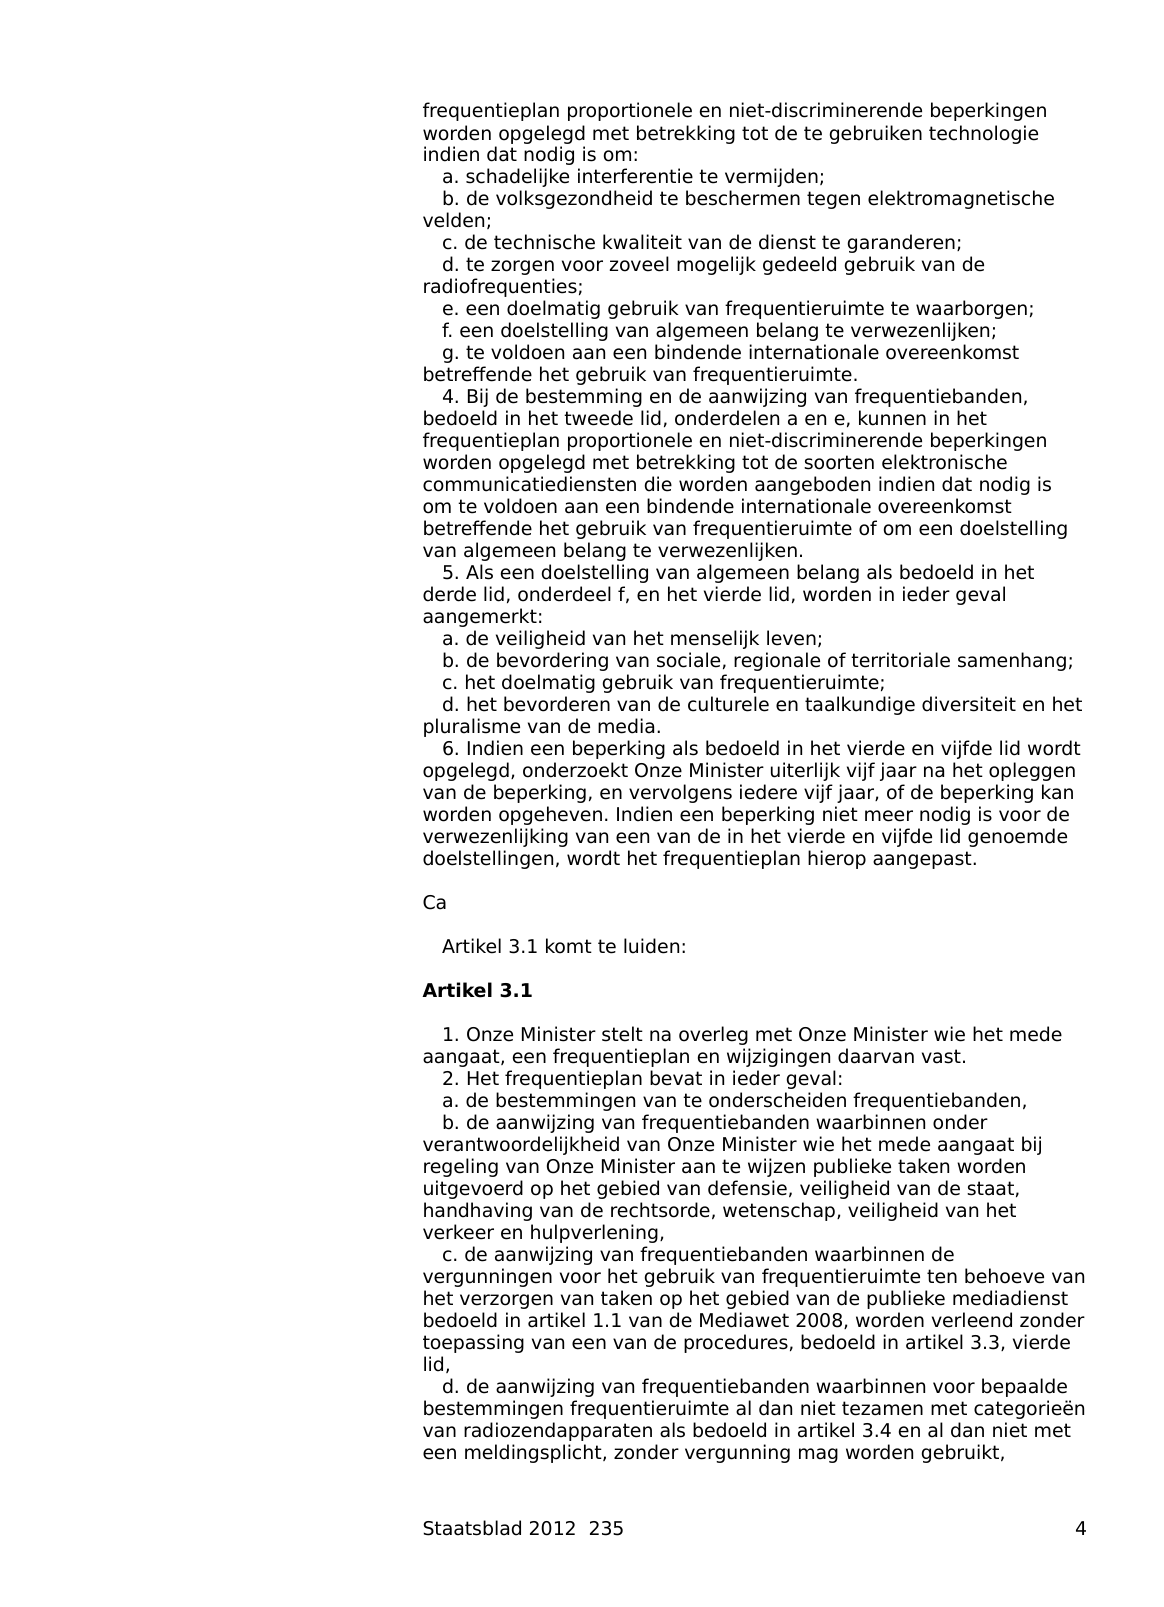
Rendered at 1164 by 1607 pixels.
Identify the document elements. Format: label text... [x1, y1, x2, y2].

text b. de volksgezondheid te beschermen tegen elektromagnetische velden; [422, 188, 1087, 232]
text c. het doelmatig gebruik van frequentieruimte; [422, 672, 1087, 694]
text g. te voldoen aan een bindende internationale overeenkomst betreffende het gebruik van frequentieruimte. [422, 342, 1087, 386]
text Ca [422, 892, 1087, 914]
text e. een doelmatig gebruik van frequentieruimte te waarborgen; [422, 298, 1087, 320]
subtitle Artikel 3.1 [422, 980, 1087, 1002]
text 2. Het frequentieplan bevat in ieder geval: [422, 1068, 1087, 1090]
text Artikel 3.1 komt te luiden: [422, 936, 1087, 958]
text 4. Bij de bestemming en de aanwijzing van frequentiebanden, bedoeld in het tweede lid, onderdelen a en e, kunnen in het frequentieplan proportionele en niet-discriminerende beperkingen worden opgelegd met betrekking tot de soorten elektronische communicatiediensten die worden aangeboden indien dat nodig is om te voldoen aan een bindende internationale overeenkomst betreffende het gebruik van frequentieruimte of om een doelstelling van algemeen belang te verwezenlijken. [422, 386, 1087, 562]
text b. de aanwijzing van frequentiebanden waarbinnen onder verantwoordelijkheid van Onze Minister wie het mede aangaat bij regeling van Onze Minister aan te wijzen publieke taken worden uitgevoerd op het gebied van defensie, veiligheid van de staat, handhaving van de rechtsorde, wetenschap, veiligheid van het verkeer en hulpverlening, [422, 1112, 1087, 1244]
text a. de bestemmingen van te onderscheiden frequentiebanden, [422, 1090, 1087, 1112]
text 1. Onze Minister stelt na overleg met Onze Minister wie het mede aangaat, een frequentieplan en wijzigingen daarvan vast. [422, 1024, 1087, 1068]
text c. de aanwijzing van frequentiebanden waarbinnen de vergunningen voor het gebruik van frequentieruimte ten behoeve van het verzorgen van taken op het gebied van de publieke mediadienst bedoeld in artikel 1.1 van de Mediawet 2008, worden verleend zonder toepassing van een van de procedures, bedoeld in artikel 3.3, vierde lid, [422, 1244, 1087, 1376]
text a. schadelijke interferentie te vermijden; [422, 166, 1087, 188]
text c. de technische kwaliteit van de dienst te garanderen; [422, 232, 1087, 254]
text d. te zorgen voor zoveel mogelijk gedeeld gebruik van de radiofrequenties; [422, 254, 1087, 298]
text b. de bevordering van sociale, regionale of territoriale samenhang; [422, 650, 1087, 672]
text a. de veiligheid van het menselijk leven; [422, 628, 1087, 650]
text d. het bevorderen van de culturele en taalkundige diversiteit en het pluralisme van de media. [422, 694, 1087, 738]
text 6. Indien een beperking als bedoeld in het vierde en vijfde lid wordt opgelegd, onderzoekt Onze Minister uiterlijk vijf jaar na het opleggen van de beperking, en vervolgens iedere vijf jaar, of de beperking kan worden opgeheven. Indien een beperking niet meer nodig is voor de verwezenlijking van een van de in het vierde en vijfde lid genoemde doelstellingen, wordt het frequentieplan hierop aangepast. [422, 738, 1087, 870]
text d. de aanwijzing van frequentiebanden waarbinnen voor bepaalde bestemmingen frequentieruimte al dan niet tezamen met categorieën van radiozendapparaten als bedoeld in artikel 3.4 en al dan niet met een meldingsplicht, zonder vergunning mag worden gebruikt, [422, 1376, 1087, 1464]
text f. een doelstelling van algemeen belang te verwezenlijken; [422, 320, 1087, 342]
text frequentieplan proportionele en niet-discriminerende beperkingen worden opgelegd met betrekking tot de te gebruiken technologie indien dat nodig is om: [422, 100, 1087, 166]
text 5. Als een doelstelling van algemeen belang als bedoeld in het derde lid, onderdeel f, en het vierde lid, worden in ieder geval aangemerkt: [422, 562, 1087, 628]
